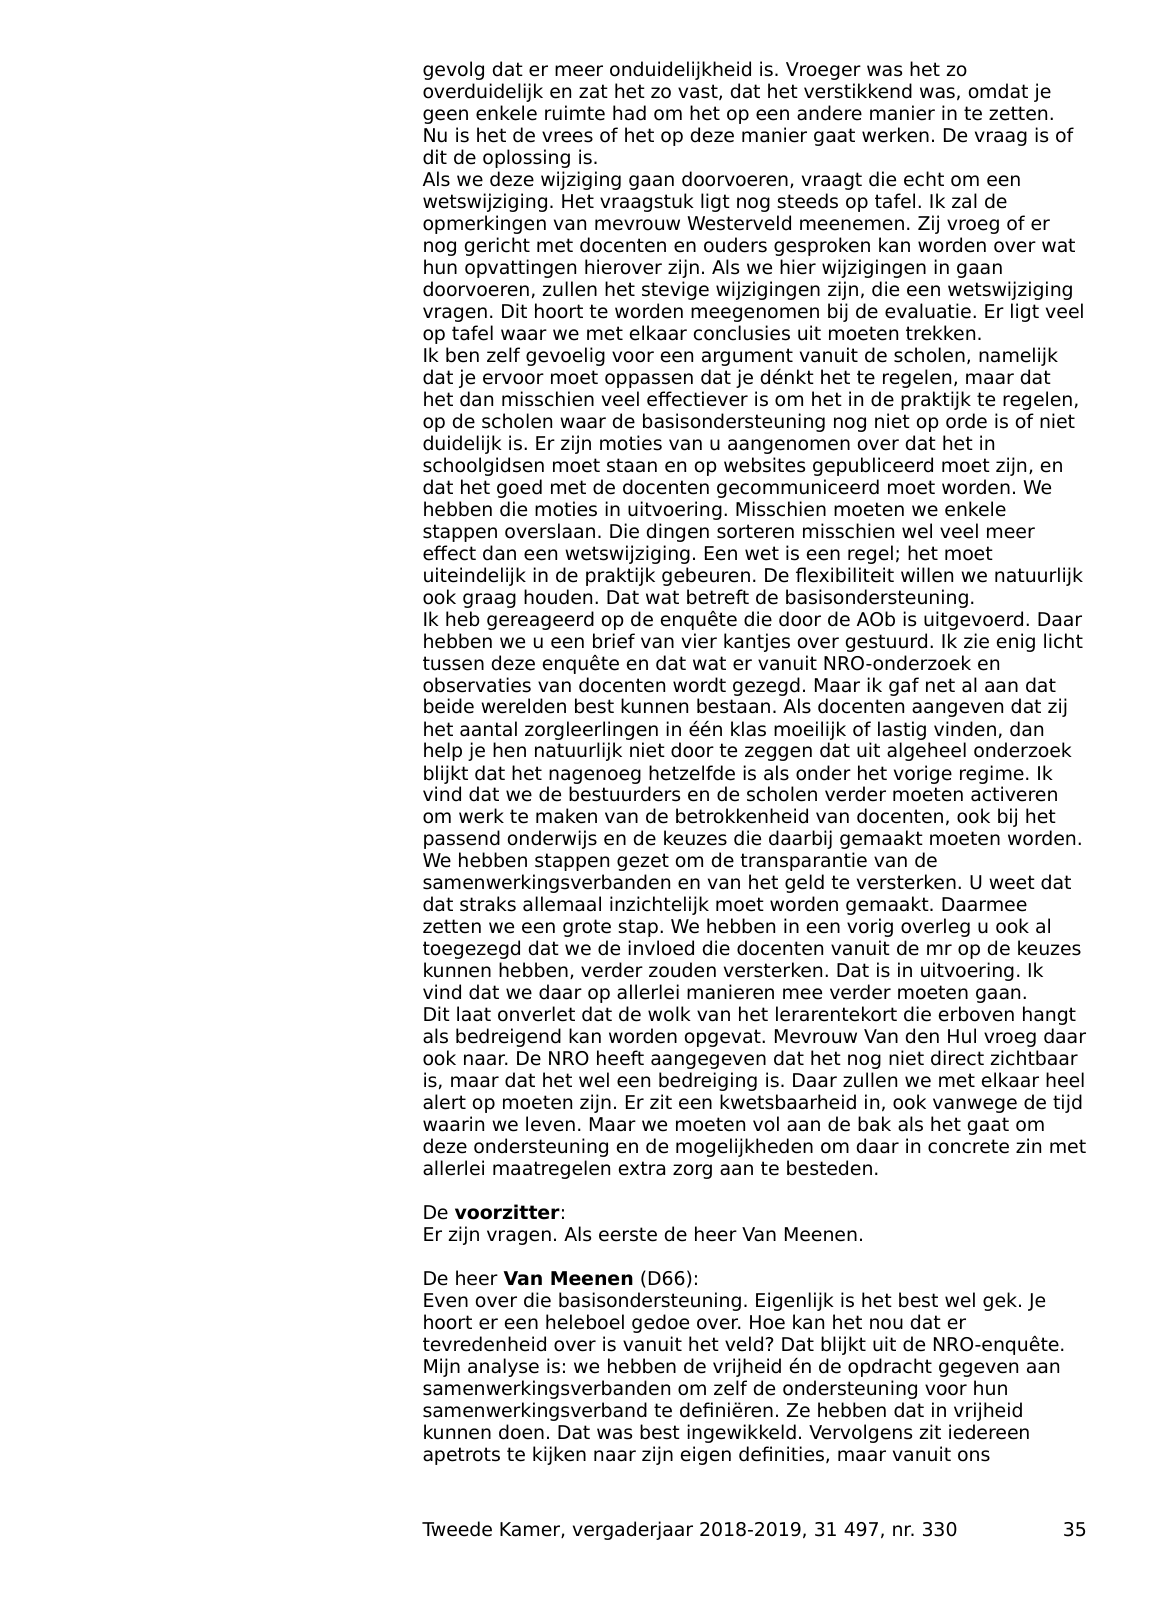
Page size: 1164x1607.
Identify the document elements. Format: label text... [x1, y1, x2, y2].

text We hebben stappen gezet om de transparantie van de samenwerkingsverbanden en van het geld te versterken. U weet dat dat straks allemaal inzichtelijk moet worden gemaakt. Daarmee zetten we een grote stap. We hebben in een vorig overleg u ook al toegezegd dat we de invloed die docenten vanuit de mr op de keuzes kunnen hebben, verder zouden versterken. Dat is in uitvoering. Ik vind dat we daar op allerlei manieren mee verder moeten gaan. [422, 850, 1087, 1004]
text Ik ben zelf gevoelig voor een argument vanuit de scholen, namelijk dat je ervoor moet oppassen dat je dénkt het te regelen, maar dat het dan misschien veel effectiever is om het in de praktijk te regelen, op de scholen waar de basisondersteuning nog niet op orde is of niet duidelijk is. Er zijn moties van u aangenomen over dat het in schoolgidsen moet staan en op websites gepubliceerd moet zijn, en dat het goed met de docenten gecommuniceerd moet worden. We hebben die moties in uitvoering. Misschien moeten we enkele stappen overslaan. Die dingen sorteren misschien wel veel meer effect dan een wetswijziging. Een wet is een regel; het moet uiteindelijk in de praktijk gebeuren. De flexibiliteit willen we natuurlijk ook graag houden. Dat wat betreft de basisondersteuning. [422, 345, 1087, 608]
text Even over die basisondersteuning. Eigenlijk is het best wel gek. Je hoort er een heleboel gedoe over. Hoe kan het nou dat er tevredenheid over is vanuit het veld? Dat blijkt uit de NRO-enquête. Mijn analyse is: we hebben de vrijheid én de opdracht gegeven aan samenwerkingsverbanden om zelf de ondersteuning voor hun samenwerkingsverband te definiëren. Ze hebben dat in vrijheid kunnen doen. Dat was best ingewikkeld. Vervolgens zit iedereen apetrots te kijken naar zijn eigen definities, maar vanuit ons [422, 1290, 1087, 1466]
text Dit laat onverlet dat de wolk van het lerarentekort die erboven hangt als bedreigend kan worden opgevat. Mevrouw Van den Hul vroeg daar ook naar. De NRO heeft aangegeven dat het nog niet direct zichtbaar is, maar dat het wel een bedreiging is. Daar zullen we met elkaar heel alert op moeten zijn. Er zit een kwetsbaarheid in, ook vanwege de tijd waarin we leven. Maar we moeten vol aan de bak als het gaat om deze ondersteuning en de mogelijkheden om daar in concrete zin met allerlei maatregelen extra zorg aan te besteden. [422, 1004, 1087, 1180]
text Ik heb gereageerd op de enquête die door de AOb is uitgevoerd. Daar hebben we u een brief van vier kantjes over gestuurd. Ik zie enig licht tussen deze enquête en dat wat er vanuit NRO-onderzoek en observaties van docenten wordt gezegd. Maar ik gaf net al aan dat beide werelden best kunnen bestaan. Als docenten aangeven dat zij het aantal zorgleerlingen in één klas moeilijk of lastig vinden, dan help je hen natuurlijk niet door te zeggen dat uit algeheel onderzoek blijkt dat het nagenoeg hetzelfde is als onder het vorige regime. Ik vind dat we de bestuurders en de scholen verder moeten activeren om werk te maken van de betrokkenheid van docenten, ook bij het passend onderwijs en de keuzes die daarbij gemaakt moeten worden. [422, 608, 1087, 850]
text gevolg dat er meer onduidelijkheid is. Vroeger was het zo overduidelijk en zat het zo vast, dat het verstikkend was, omdat je geen enkele ruimte had om het op een andere manier in te zetten. Nu is het de vrees of het op deze manier gaat werken. De vraag is of dit de oplossing is. [422, 59, 1087, 169]
text De heer Van Meenen (D66): [422, 1268, 1087, 1290]
text Er zijn vragen. Als eerste de heer Van Meenen. [422, 1224, 1087, 1246]
text Als we deze wijziging gaan doorvoeren, vraagt die echt om een wetswijziging. Het vraagstuk ligt nog steeds op tafel. Ik zal de opmerkingen van mevrouw Westerveld meenemen. Zij vroeg of er nog gericht met docenten en ouders gesproken kan worden over wat hun opvattingen hierover zijn. Als we hier wijzigingen in gaan doorvoeren, zullen het stevige wijzigingen zijn, die een wetswijziging vragen. Dit hoort te worden meegenomen bij de evaluatie. Er ligt veel op tafel waar we met elkaar conclusies uit moeten trekken. [422, 169, 1087, 345]
text De voorzitter: [422, 1202, 1087, 1224]
